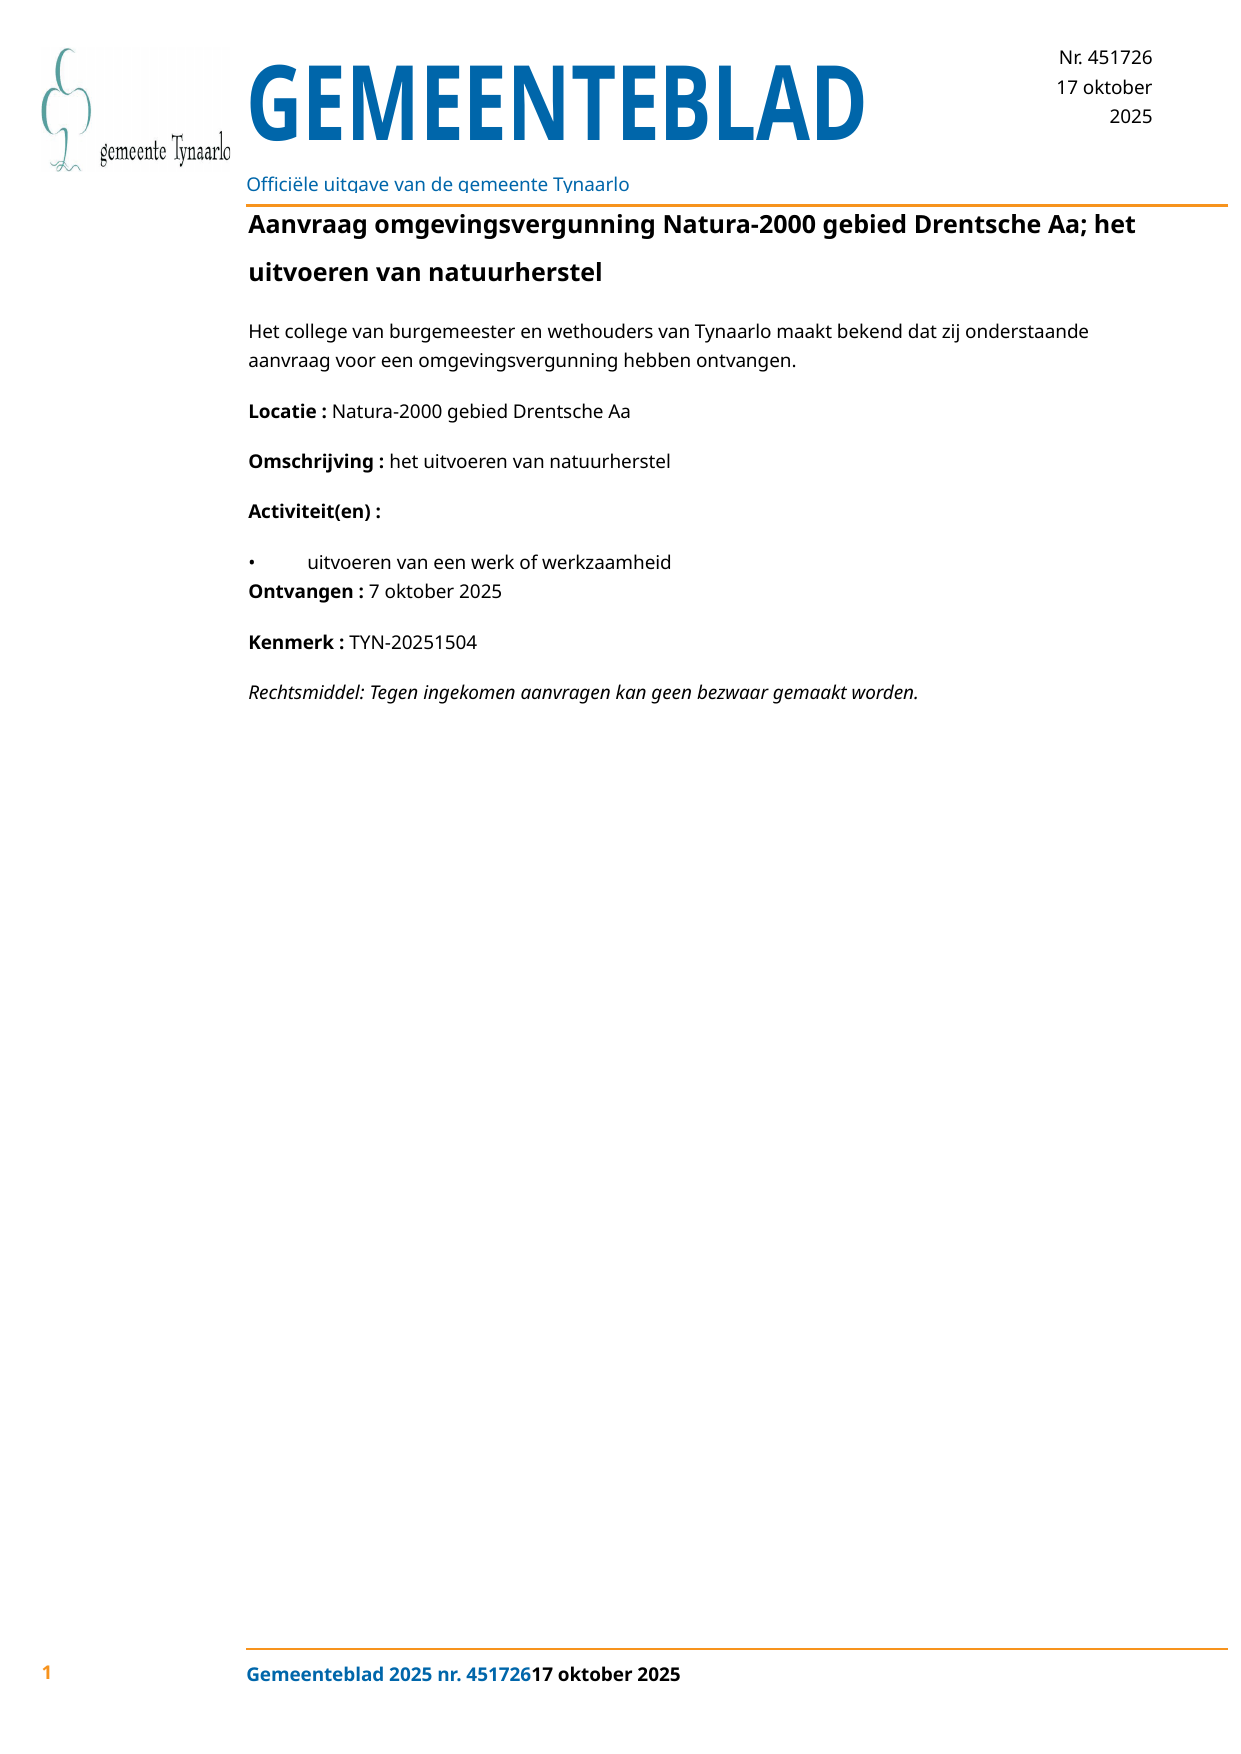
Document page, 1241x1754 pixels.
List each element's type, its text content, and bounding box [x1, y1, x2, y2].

text Activiteit(en) : [248, 499, 1152, 524]
text Kenmerk : TYN-20251504 [248, 629, 1152, 655]
picture [41, 47, 231, 172]
text Aanvraag omgevingsvergunning Natura-2000 gebied Drentsche Aa; het uitvoeren van natuurherstel [248, 207, 1152, 288]
text Ontvangen : 7 oktober 2025 [248, 579, 1152, 604]
text Locatie : Natura-2000 gebied Drentsche Aa [248, 398, 1152, 424]
text Rechtsmiddel: Tegen ingekomen aanvragen kan geen bezwaar gemaakt worden. [248, 679, 1152, 705]
list uitvoeren van een werk of werkzaamheid [248, 549, 1152, 575]
text Het college van burgemeester en wethouders van Tynaarlo maakt bekend dat zij onderstaande aanvraag voor een omgevingsvergunning hebben ontvangen. [248, 318, 1152, 373]
text Omschrijving : het uitvoeren van natuurherstel [248, 448, 1152, 474]
